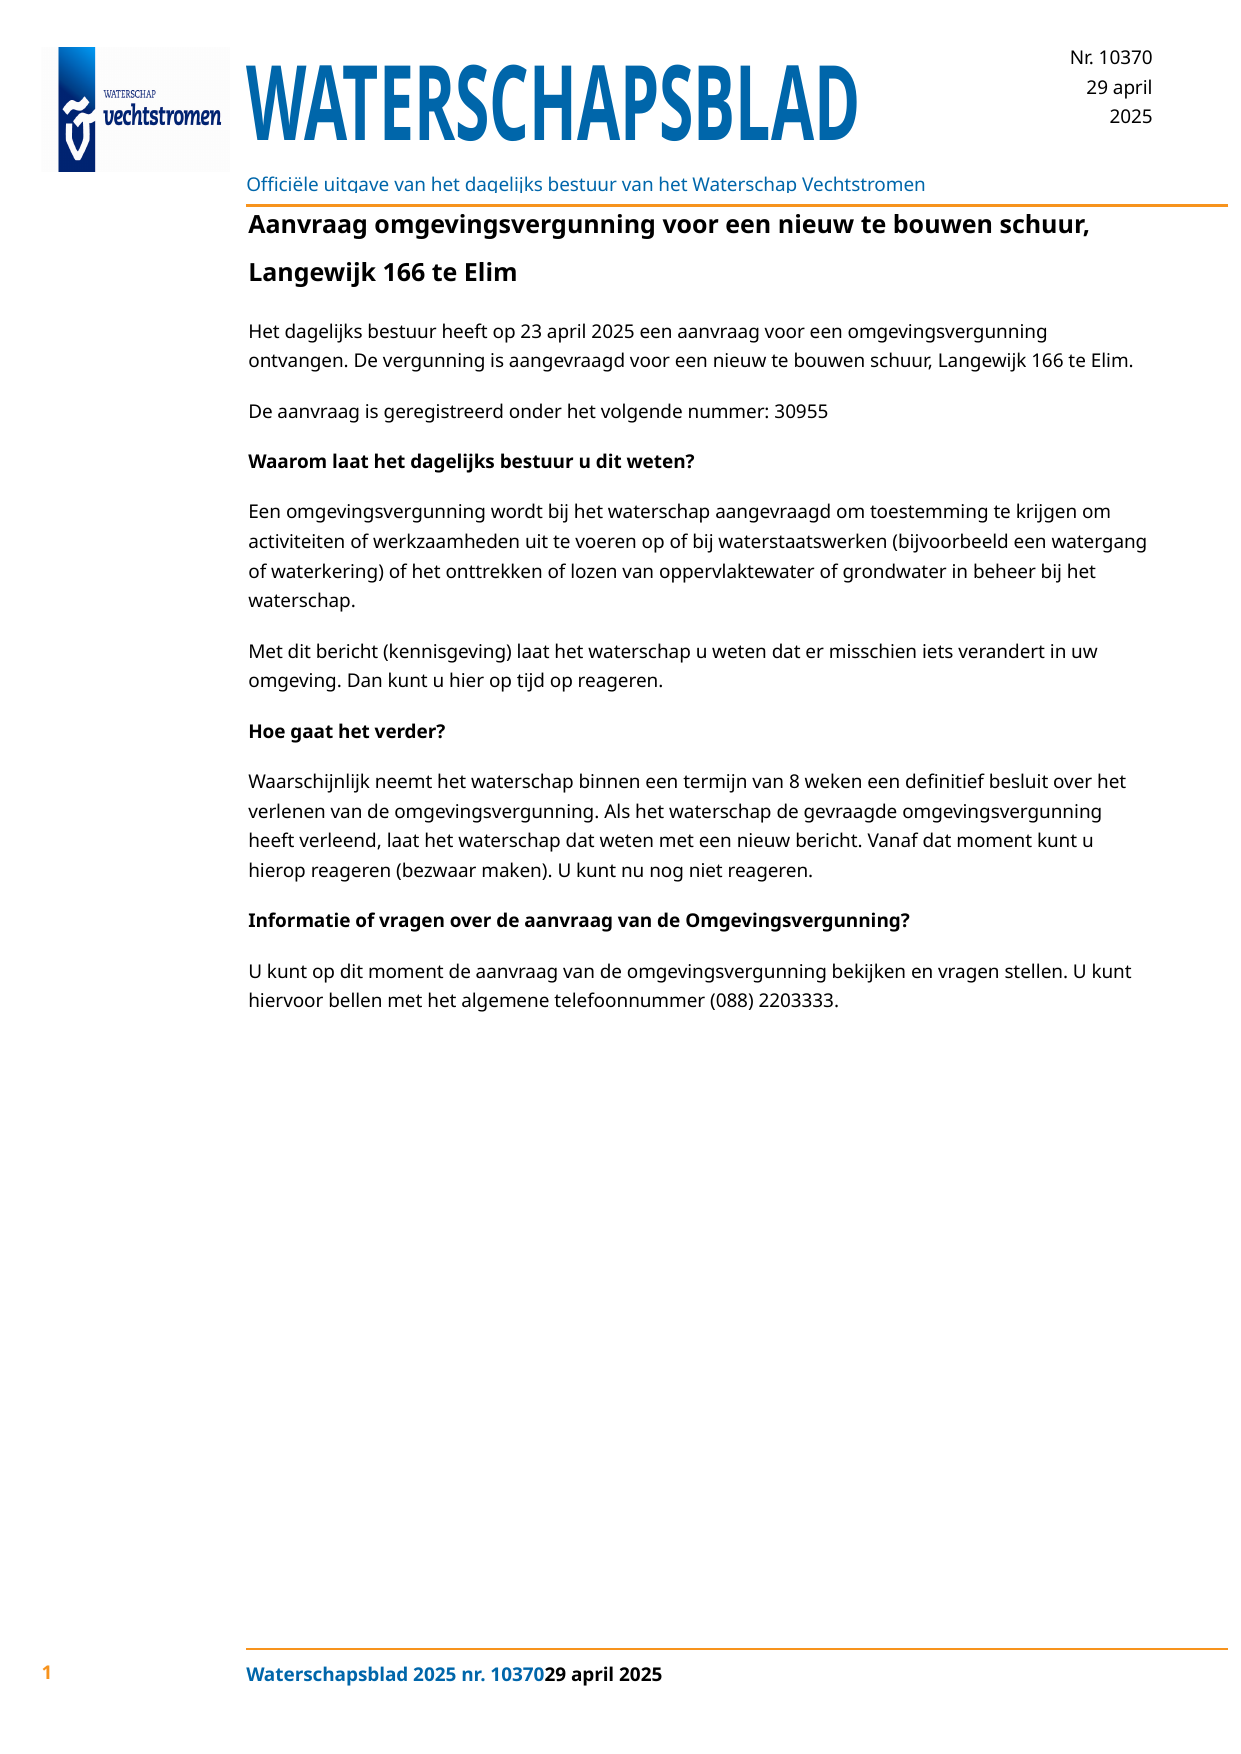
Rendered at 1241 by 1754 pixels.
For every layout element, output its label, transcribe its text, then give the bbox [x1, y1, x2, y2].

text Aanvraag omgevingsvergunning voor een nieuw te bouwen schuur, Langewijk 166 te Elim [248, 207, 1152, 288]
text U kunt op dit moment de aanvraag van de omgevingsvergunning bekijken en vragen stellen. U kunt hiervoor bellen met het algemene telefoonnummer (088) 2203333. [248, 958, 1152, 1013]
text Het dagelijks bestuur heeft op 23 april 2025 een aanvraag voor een omgevingsvergunning ontvangen. De vergunning is aangevraagd voor een nieuw te bouwen schuur, Langewijk 166 te Elim. [248, 318, 1152, 373]
text Waarom laat het dagelijks bestuur u dit weten? [248, 448, 1152, 474]
text Met dit bericht (kennisgeving) laat het waterschap u weten dat er misschien iets verandert in uw omgeving. Dan kunt u hier op tijd op reageren. [248, 638, 1152, 693]
picture [41, 47, 231, 172]
text Een omgevingsvergunning wordt bij het waterschap aangevraagd om toestemming te krijgen om activiteiten of werkzaamheden uit te voeren op of bij waterstaatswerken (bijvoorbeeld een watergang of waterkering) of het onttrekken of lozen van oppervlaktewater of grondwater in beheer bij het waterschap. [248, 499, 1152, 613]
text Waarschijnlijk neemt het waterschap binnen een termijn van 8 weken een definitief besluit over het verlenen van de omgevingsvergunning. Als het waterschap de gevraagde omgevingsvergunning heeft verleend, laat het waterschap dat weten met een nieuw bericht. Vanaf dat moment kunt u hierop reageren (bezwaar maken). U kunt nu nog niet reageren. [248, 768, 1152, 883]
text De aanvraag is geregistreerd onder het volgende nummer: 30955 [248, 398, 1152, 424]
text Hoe gaat het verder? [248, 718, 1152, 744]
text Informatie of vragen over de aanvraag van de Omgevingsvergunning? [248, 907, 1152, 933]
